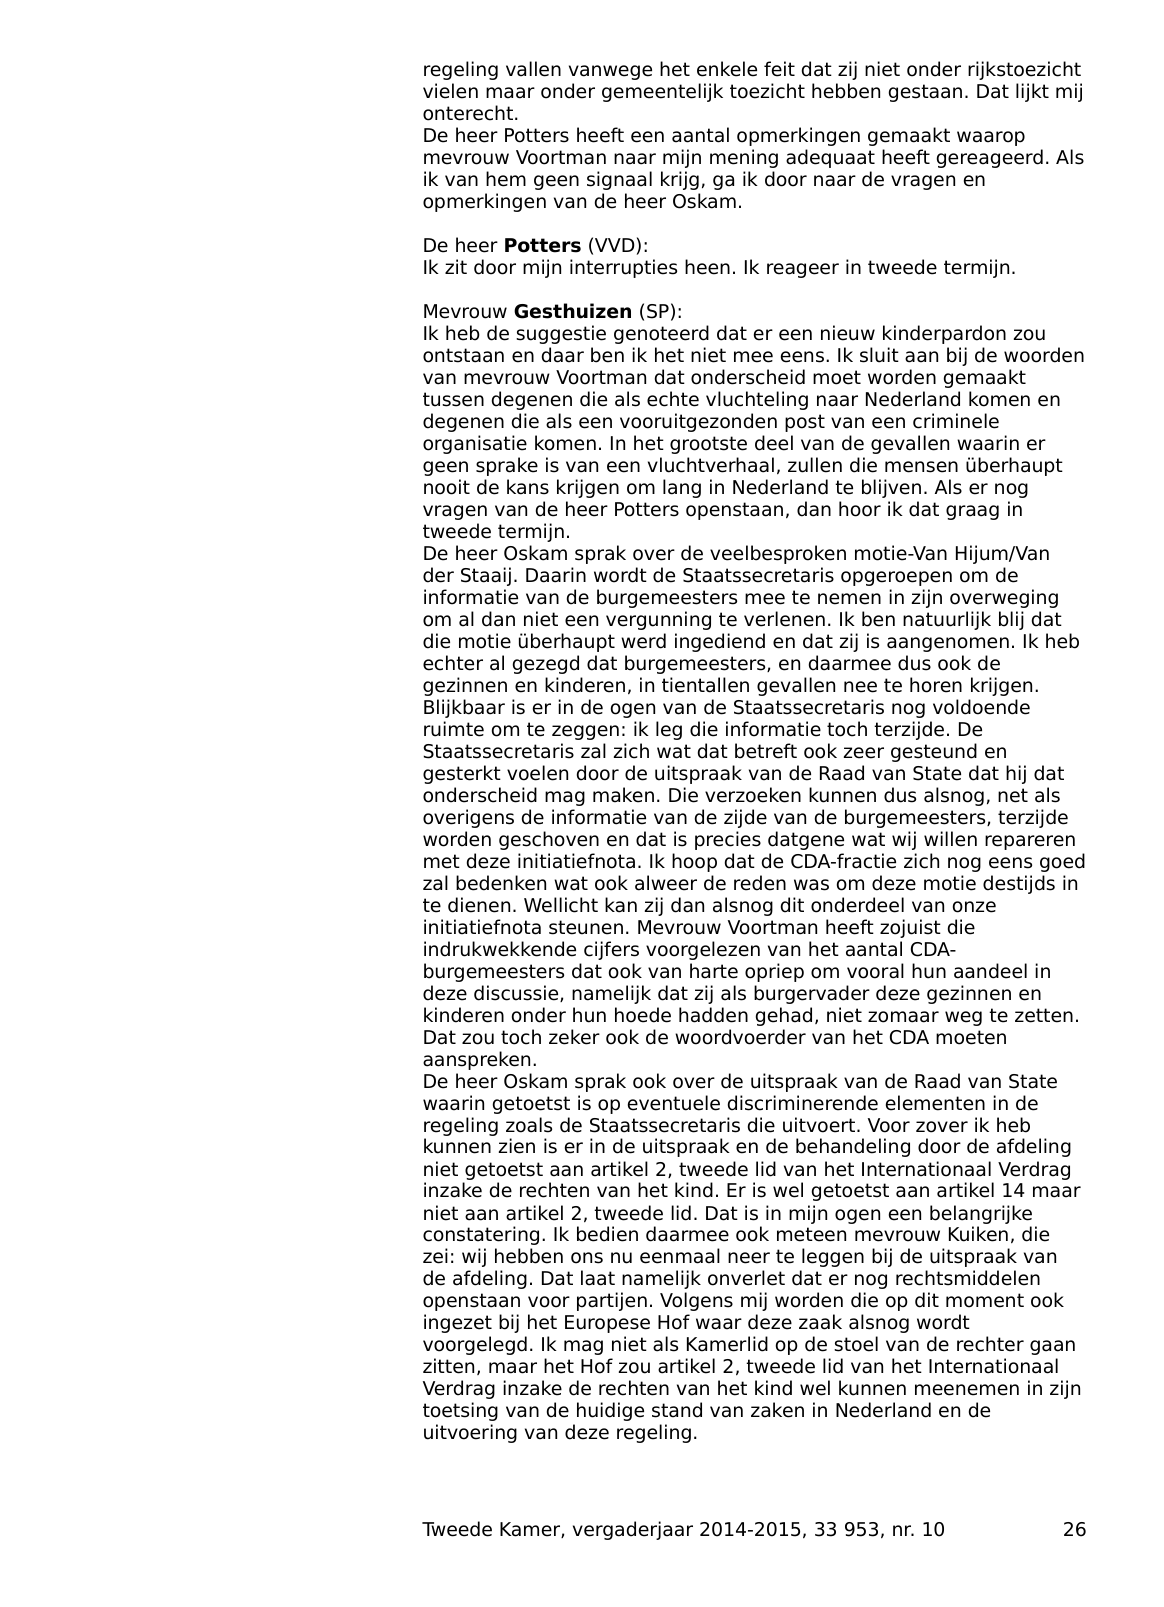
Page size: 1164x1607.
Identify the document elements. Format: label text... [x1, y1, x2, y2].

text De heer Oskam sprak over de veelbesproken motie-Van Hijum/Van der Staaij. Daarin wordt de Staatssecretaris opgeroepen om de informatie van de burgemeesters mee te nemen in zijn overweging om al dan niet een vergunning te verlenen. Ik ben natuurlijk blij dat die motie überhaupt werd ingediend en dat zij is aangenomen. Ik heb echter al gezegd dat burgemeesters, en daarmee dus ook de gezinnen en kinderen, in tientallen gevallen nee te horen krijgen. Blijkbaar is er in de ogen van de Staatssecretaris nog voldoende ruimte om te zeggen: ik leg die informatie toch terzijde. De Staatssecretaris zal zich wat dat betreft ook zeer gesteund en gesterkt voelen door de uitspraak van de Raad van State dat hij dat onderscheid mag maken. Die verzoeken kunnen dus alsnog, net als overigens de informatie van de zijde van de burgemeesters, terzijde worden geschoven en dat is precies datgene wat wij willen repareren met deze initiatiefnota. Ik hoop dat de CDA-fractie zich nog eens goed zal bedenken wat ook alweer de reden was om deze motie destijds in te dienen. Wellicht kan zij dan alsnog dit onderdeel van onze initiatiefnota steunen. Mevrouw Voortman heeft zojuist die indrukwekkende cijfers voorgelezen van het aantal CDA-burgemeesters dat ook van harte opriep om vooral hun aandeel in deze discussie, namelijk dat zij als burgervader deze gezinnen en kinderen onder hun hoede hadden gehad, niet zomaar weg te zetten. Dat zou toch zeker ook de woordvoerder van het CDA moeten aanspreken. [422, 543, 1087, 1071]
text De heer Potters heeft een aantal opmerkingen gemaakt waarop mevrouw Voortman naar mijn mening adequaat heeft gereageerd. Als ik van hem geen signaal krijg, ga ik door naar de vragen en opmerkingen van de heer Oskam. [422, 125, 1087, 213]
text De heer Potters (VVD): [422, 235, 1087, 257]
text Mevrouw Gesthuizen (SP): [422, 301, 1087, 323]
text Ik heb de suggestie genoteerd dat er een nieuw kinderpardon zou ontstaan en daar ben ik het niet mee eens. Ik sluit aan bij de woorden van mevrouw Voortman dat onderscheid moet worden gemaakt tussen degenen die als echte vluchteling naar Nederland komen en degenen die als een vooruitgezonden post van een criminele organisatie komen. In het grootste deel van de gevallen waarin er geen sprake is van een vluchtverhaal, zullen die mensen überhaupt nooit de kans krijgen om lang in Nederland te blijven. Als er nog vragen van de heer Potters openstaan, dan hoor ik dat graag in tweede termijn. [422, 323, 1087, 543]
text Ik zit door mijn interrupties heen. Ik reageer in tweede termijn. [422, 257, 1087, 279]
text De heer Oskam sprak ook over de uitspraak van de Raad van State waarin getoetst is op eventuele discriminerende elementen in de regeling zoals de Staatssecretaris die uitvoert. Voor zover ik heb kunnen zien is er in de uitspraak en de behandeling door de afdeling niet getoetst aan artikel 2, tweede lid van het Internationaal Verdrag inzake de rechten van het kind. Er is wel getoetst aan artikel 14 maar niet aan artikel 2, tweede lid. Dat is in mijn ogen een belangrijke constatering. Ik bedien daarmee ook meteen mevrouw Kuiken, die zei: wij hebben ons nu eenmaal neer te leggen bij de uitspraak van de afdeling. Dat laat namelijk onverlet dat er nog rechtsmiddelen openstaan voor partijen. Volgens mij worden die op dit moment ook ingezet bij het Europese Hof waar deze zaak alsnog wordt voorgelegd. Ik mag niet als Kamerlid op de stoel van de rechter gaan zitten, maar het Hof zou artikel 2, tweede lid van het Internationaal Verdrag inzake de rechten van het kind wel kunnen meenemen in zijn toetsing van de huidige stand van zaken in Nederland en de uitvoering van deze regeling. [422, 1071, 1087, 1444]
text regeling vallen vanwege het enkele feit dat zij niet onder rijkstoezicht vielen maar onder gemeentelijk toezicht hebben gestaan. Dat lijkt mij onterecht. [422, 59, 1087, 125]
